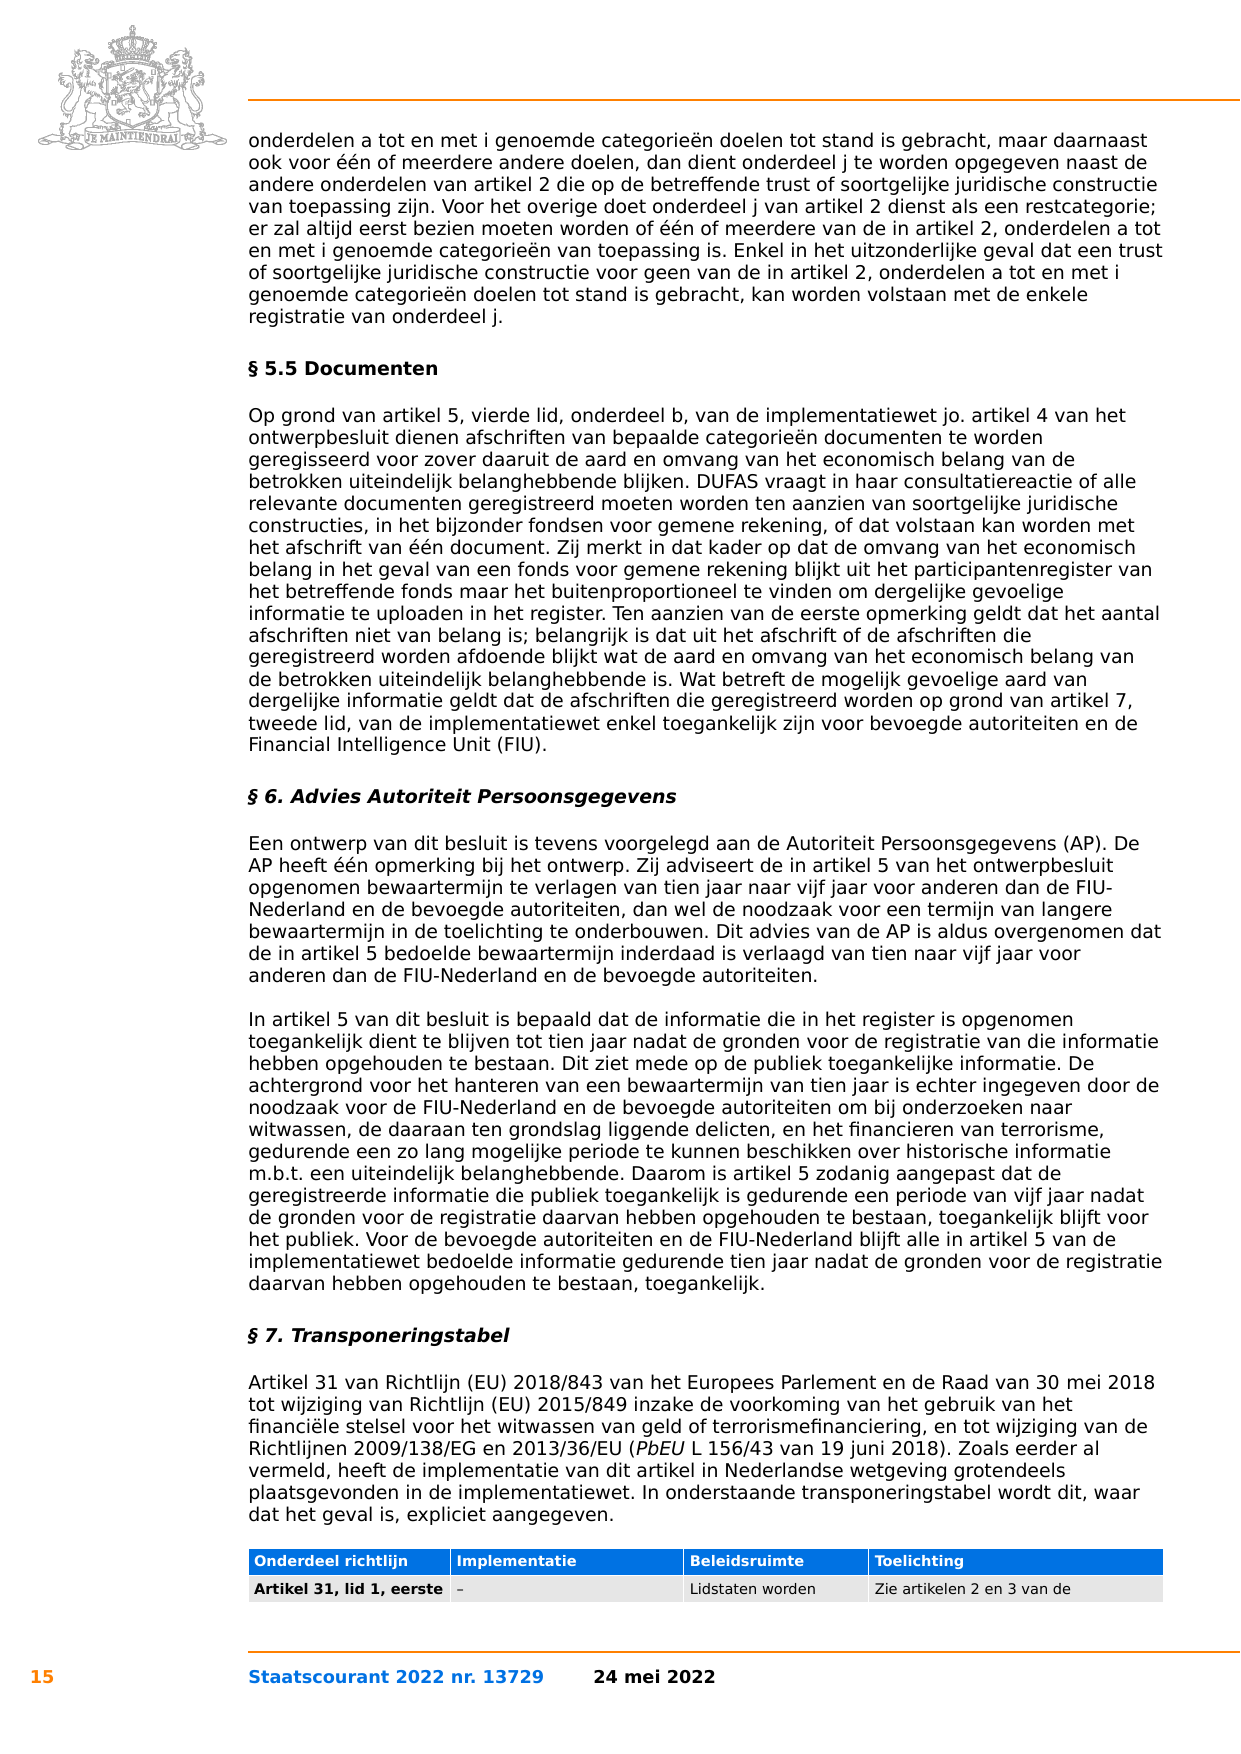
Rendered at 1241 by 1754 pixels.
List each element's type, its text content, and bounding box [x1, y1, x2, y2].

table_header Beleidsruimte [684, 1549, 868, 1575]
table_header Onderdeel richtlijn [249, 1549, 450, 1575]
table_header Toelichting [869, 1549, 1163, 1575]
subtitle § 5.5 Documenten [248, 358, 1163, 380]
subtitle § 7. Transponeringstabel [248, 1325, 1163, 1347]
text Op grond van artikel 5, vierde lid, onderdeel b, van de implementatiewet jo. artikel 4 van het ontwerpbesluit dienen afschriften van bepaalde categorieën documenten te worden geregisseerd voor zover daaruit de aard en omvang van het economisch belang van de betrokken uiteindelijk belanghebbende blijken. DUFAS vraagt in haar consultatiereactie of alle relevante documenten geregistreerd moeten worden ten aanzien van soortgelijke juridische constructies, in het bijzonder fondsen voor gemene rekening, of dat volstaan kan worden met het afschrift van één document. Zij merkt in dat kader op dat de omvang van het economisch belang in het geval van een fonds voor gemene rekening blijkt uit het participantenregister van het betreffende fonds maar het buitenproportioneel te vinden om dergelijke gevoelige informatie te uploaden in het register. Ten aanzien van de eerste opmerking geldt dat het aantal afschriften niet van belang is; belangrijk is dat uit het afschrift of de afschriften die geregistreerd worden afdoende blijkt wat de aard en omvang van het economisch belang van de betrokken uiteindelijk belanghebbende is. Wat betreft de mogelijk gevoelige aard van dergelijke informatie geldt dat de afschriften die geregistreerd worden op grond van artikel 7, tweede lid, van de implementatiewet enkel toegankelijk zijn voor bevoegde autoriteiten en de Financial Intelligence Unit (FIU). [248, 405, 1163, 756]
table_header Implementatie [451, 1549, 683, 1575]
table_cell Lidstaten worden [684, 1576, 868, 1602]
subtitle § 6. Advies Autoriteit Persoonsgegevens [248, 786, 1163, 808]
picture [38, 25, 227, 150]
table_cell Artikel 31, lid 1, eerste [249, 1576, 450, 1602]
table_cell Zie artikelen 2 en 3 van de [869, 1576, 1163, 1602]
text Artikel 31 van Richtlijn (EU) 2018/843 van het Europees Parlement en de Raad van 30 mei 2018 tot wijziging van Richtlijn (EU) 2015/849 inzake de voorkoming van het gebruik van het financiële stelsel voor het witwassen van geld of terrorismefinanciering, en tot wijziging van de Richtlijnen 2009/138/EG en 2013/36/EU (PbEU L 156/43 van 19 juni 2018). Zoals eerder al vermeld, heeft de implementatie van dit artikel in Nederlandse wetgeving grotendeels plaatsgevonden in de implementatiewet. In onderstaande transponeringstabel wordt dit, waar dat het geval is, expliciet aangegeven. [248, 1372, 1163, 1526]
table_cell – [451, 1576, 683, 1602]
text onderdelen a tot en met i genoemde categorieën doelen tot stand is gebracht, maar daarnaast ook voor één of meerdere andere doelen, dan dient onderdeel j te worden opgegeven naast de andere onderdelen van artikel 2 die op de betreffende trust of soortgelijke juridische constructie van toepassing zijn. Voor het overige doet onderdeel j van artikel 2 dienst als een restcategorie; er zal altijd eerst bezien moeten worden of één of meerdere van de in artikel 2, onderdelen a tot en met i genoemde categorieën van toepassing is. Enkel in het uitzonderlijke geval dat een trust of soortgelijke juridische constructie voor geen van de in artikel 2, onderdelen a tot en met i genoemde categorieën doelen tot stand is gebracht, kan worden volstaan met de enkele registratie van onderdeel j. [248, 130, 1163, 328]
text Een ontwerp van dit besluit is tevens voorgelegd aan de Autoriteit Persoonsgegevens (AP). De AP heeft één opmerking bij het ontwerp. Zij adviseert de in artikel 5 van het ontwerpbesluit opgenomen bewaartermijn te verlagen van tien jaar naar vijf jaar voor anderen dan de FIU-Nederland en de bevoegde autoriteiten, dan wel de noodzaak voor een termijn van langere bewaartermijn in de toelichting te onderbouwen. Dit advies van de AP is aldus overgenomen dat de in artikel 5 bedoelde bewaartermijn inderdaad is verlaagd van tien naar vijf jaar voor anderen dan de FIU-Nederland en de bevoegde autoriteiten. [248, 833, 1163, 987]
text In artikel 5 van dit besluit is bepaald dat de informatie die in het register is opgenomen toegankelijk dient te blijven tot tien jaar nadat de gronden voor de registratie van die informatie hebben opgehouden te bestaan. Dit ziet mede op de publiek toegankelijke informatie. De achtergrond voor het hanteren van een bewaartermijn van tien jaar is echter ingegeven door de noodzaak voor de FIU-Nederland en de bevoegde autoriteiten om bij onderzoeken naar witwassen, de daaraan ten grondslag liggende delicten, en het financieren van terrorisme, gedurende een zo lang mogelijke periode te kunnen beschikken over historische informatie m.b.t. een uiteindelijk belanghebbende. Daarom is artikel 5 zodanig aangepast dat de geregistreerde informatie die publiek toegankelijk is gedurende een periode van vijf jaar nadat de gronden voor de registratie daarvan hebben opgehouden te bestaan, toegankelijk blijft voor het publiek. Voor de bevoegde autoriteiten en de FIU-Nederland blijft alle in artikel 5 van de implementatiewet bedoelde informatie gedurende tien jaar nadat de gronden voor de registratie daarvan hebben opgehouden te bestaan, toegankelijk. [248, 1009, 1163, 1295]
